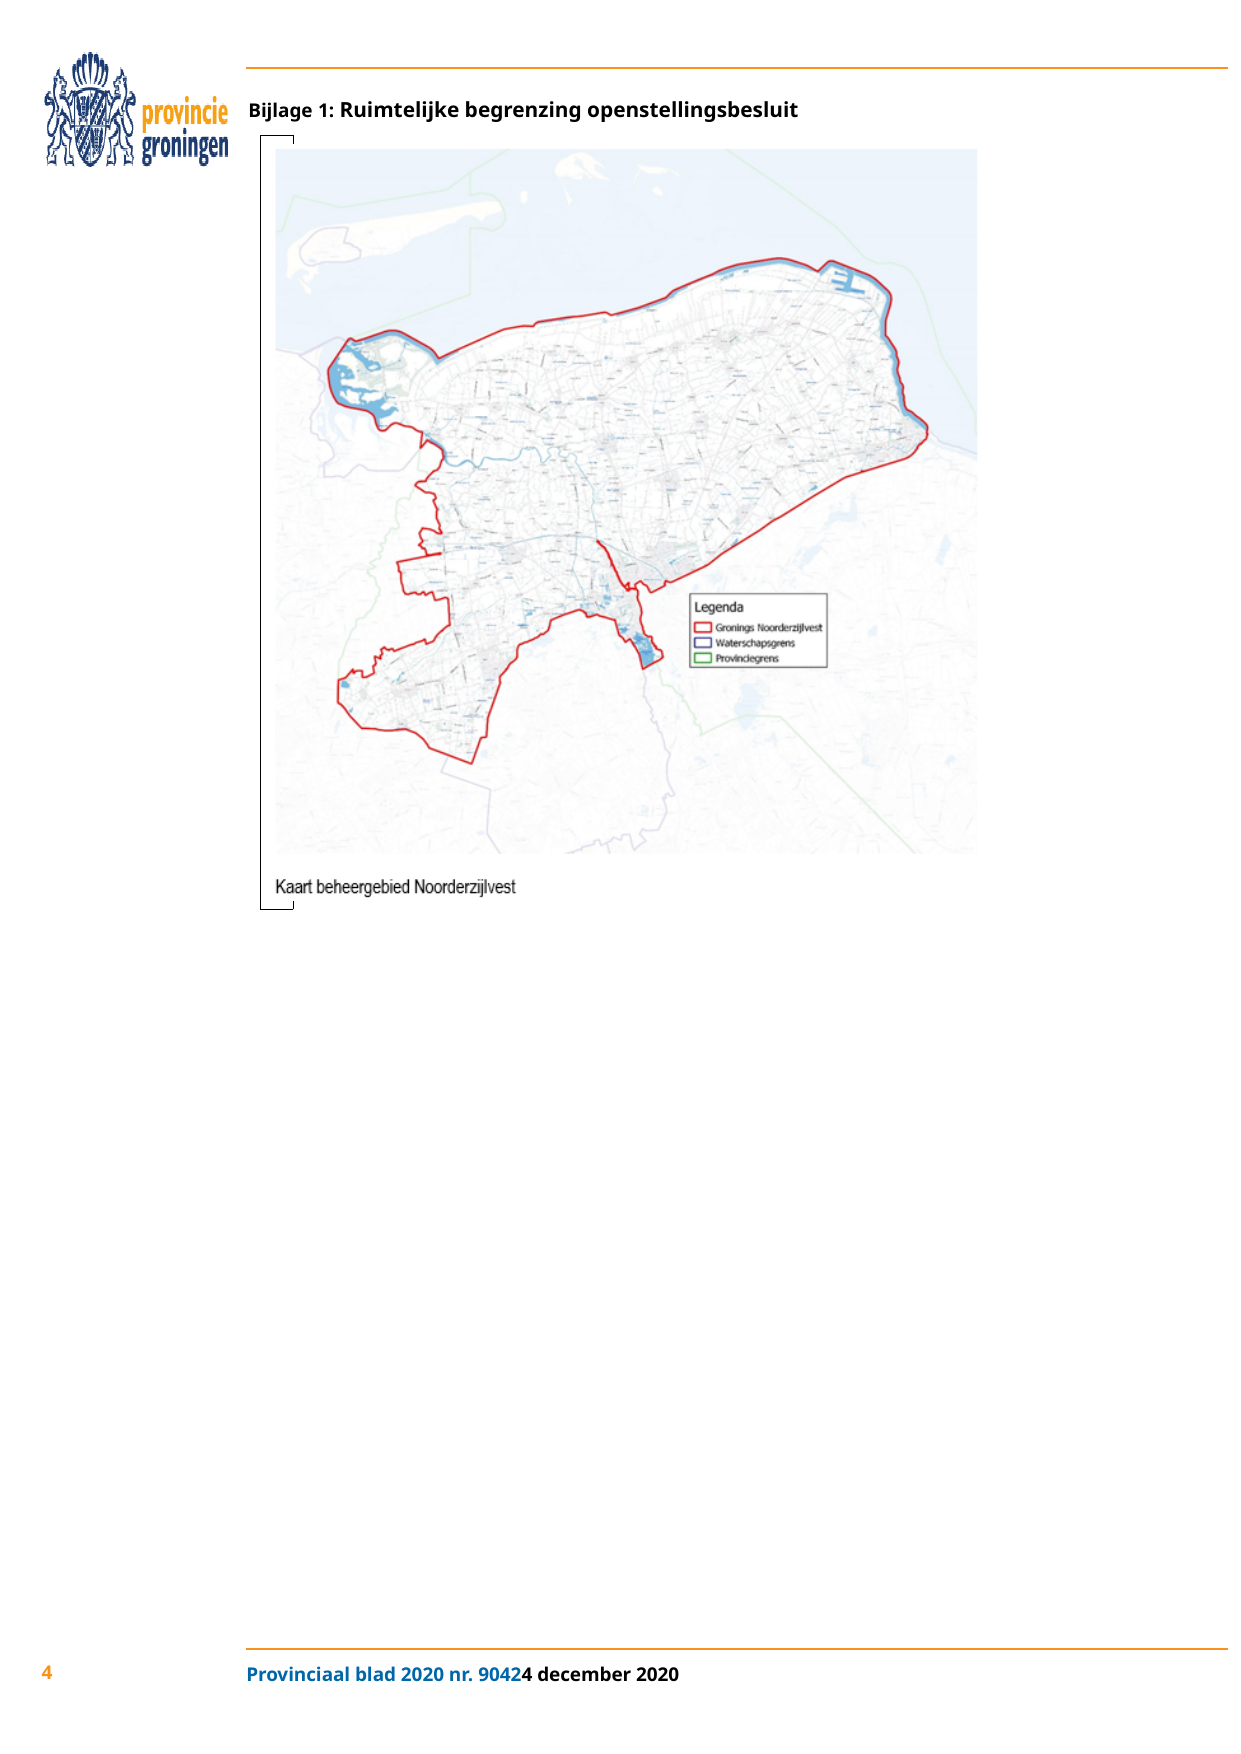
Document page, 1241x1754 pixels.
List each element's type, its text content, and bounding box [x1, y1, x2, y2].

picture [268, 144, 978, 901]
picture [41, 47, 231, 172]
text Bijlage 1: Ruimtelijke begrenzing openstellingsbesluit [248, 95, 1152, 123]
